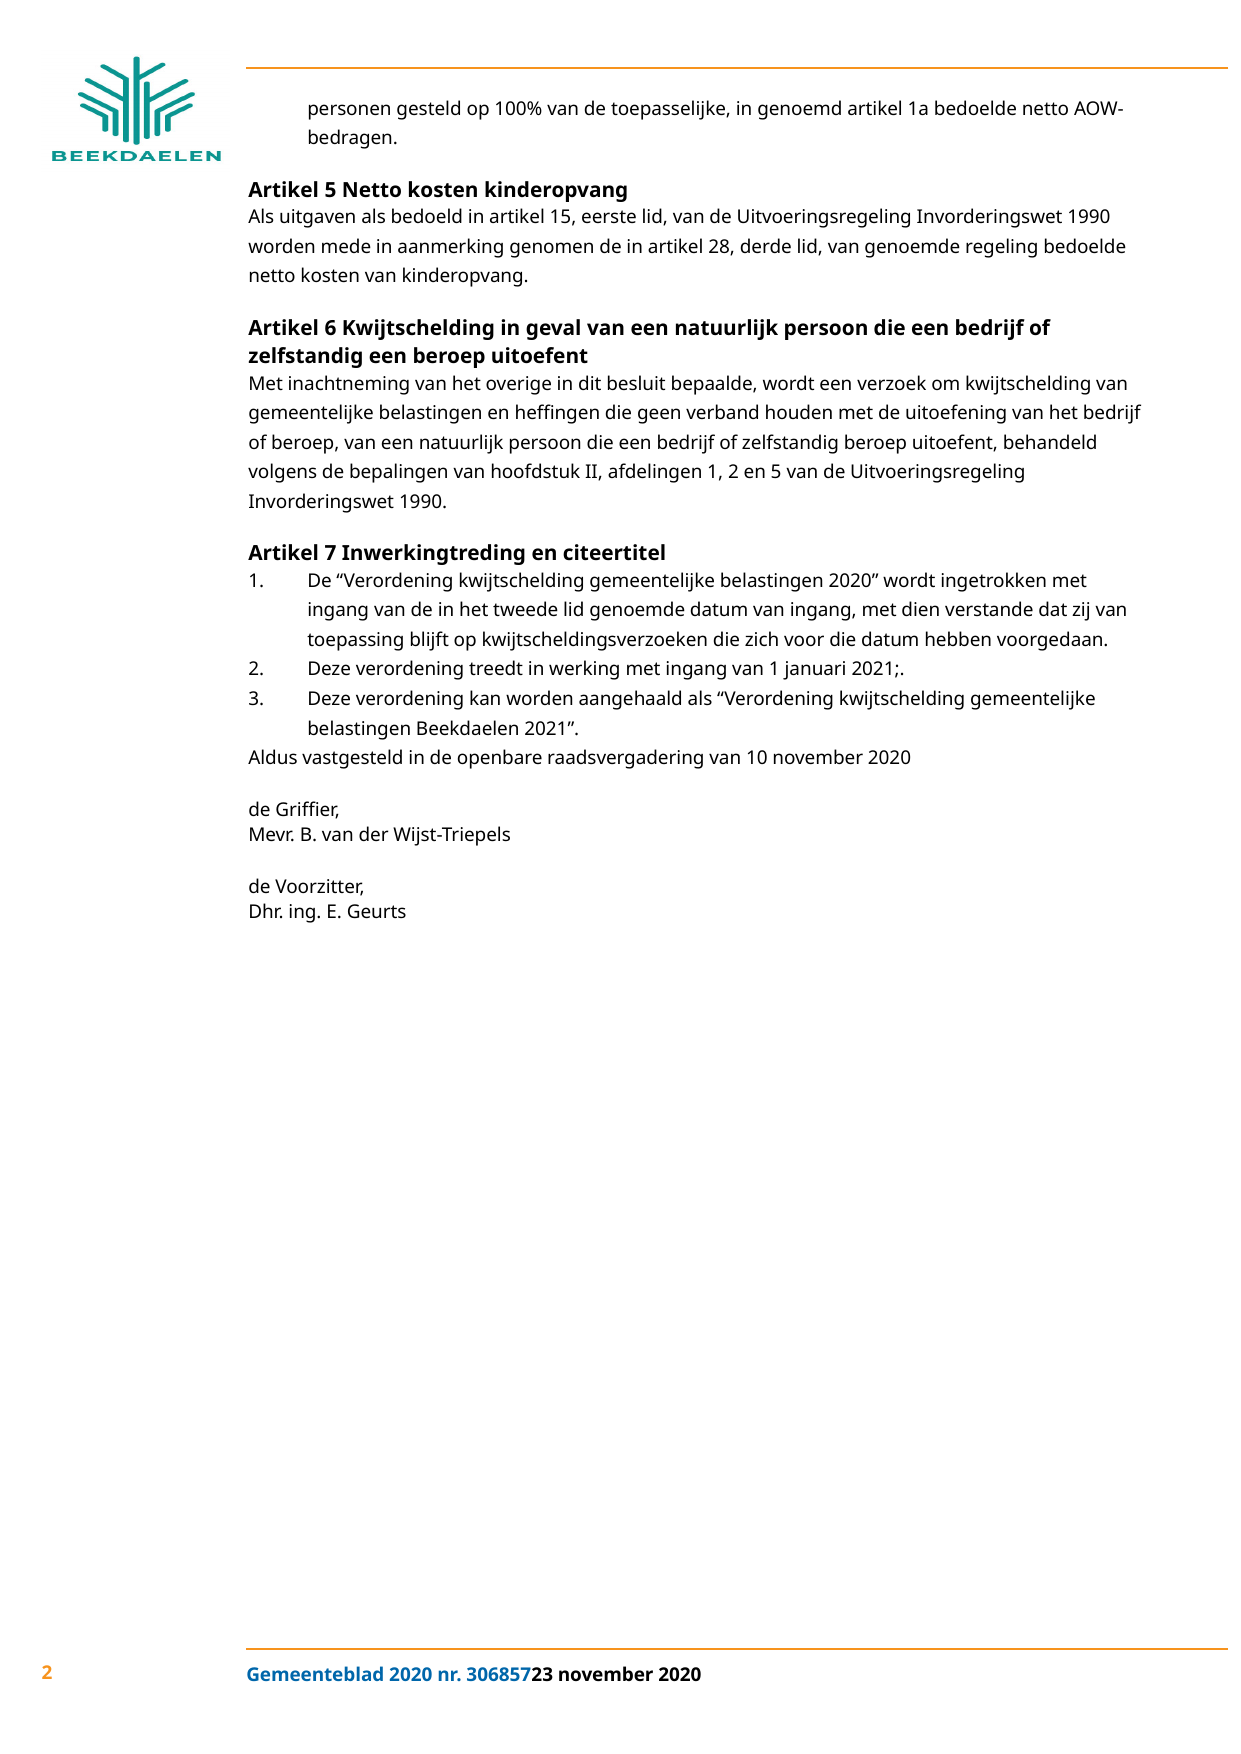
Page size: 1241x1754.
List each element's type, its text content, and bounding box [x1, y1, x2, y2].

text de Voorzitter, [248, 873, 1152, 899]
text de Griffier, [248, 796, 1152, 822]
text Artikel 6 Kwijtschelding in geval van een natuurlijk persoon die een bedrijf of zelfstandig een beroep uitoefent [248, 313, 1152, 370]
text Als uitgaven als bedoeld in artikel 15, eerste lid, van de Uitvoeringsregeling Invorderingswet 1990 worden mede in aanmerking genomen de in artikel 28, derde lid, van genoemde regeling bedoelde netto kosten van kinderopvang. [248, 203, 1152, 288]
list Deze verordening kan worden aangehaald als “Verordening kwijtschelding gemeentelijke belastingen Beekdaelen 2021”. [248, 685, 1152, 741]
text Artikel 7 Inwerkingtreding en citeertitel [248, 538, 1152, 567]
picture [41, 47, 231, 172]
text Dhr. ing. E. Geurts [248, 899, 1152, 924]
list personen gesteld op 100% van de toepasselijke, in genoemd artikel 1a bedoelde netto AOW-bedragen. [248, 95, 1152, 150]
list Deze verordening treedt in werking met ingang van 1 januari 2021;. [248, 656, 1152, 681]
text Mevr. B. van der Wijst-Triepels [248, 822, 1152, 847]
text Aldus vastgesteld in de openbare raadsvergadering van 10 november 2020 [248, 744, 1152, 770]
text Artikel 5 Netto kosten kinderopvang [248, 175, 1152, 203]
list De “Verordening kwijtschelding gemeentelijke belastingen 2020” wordt ingetrokken met ingang van de in het tweede lid genoemde datum van ingang, met dien verstande dat zij van toepassing blijft op kwijtscheldingsverzoeken die zich voor die datum hebben voorgedaan. [248, 567, 1152, 652]
text Met inachtneming van het overige in dit besluit bepaalde, wordt een verzoek om kwijtschelding van gemeentelijke belastingen en heffingen die geen verband houden met de uitoefening van het bedrijf of beroep, van een natuurlijk persoon die een bedrijf of zelfstandig beroep uitoefent, behandeld volgens de bepalingen van hoofdstuk II, afdelingen 1, 2 en 5 van de Uitvoeringsregeling Invorderingswet 1990. [248, 370, 1152, 514]
